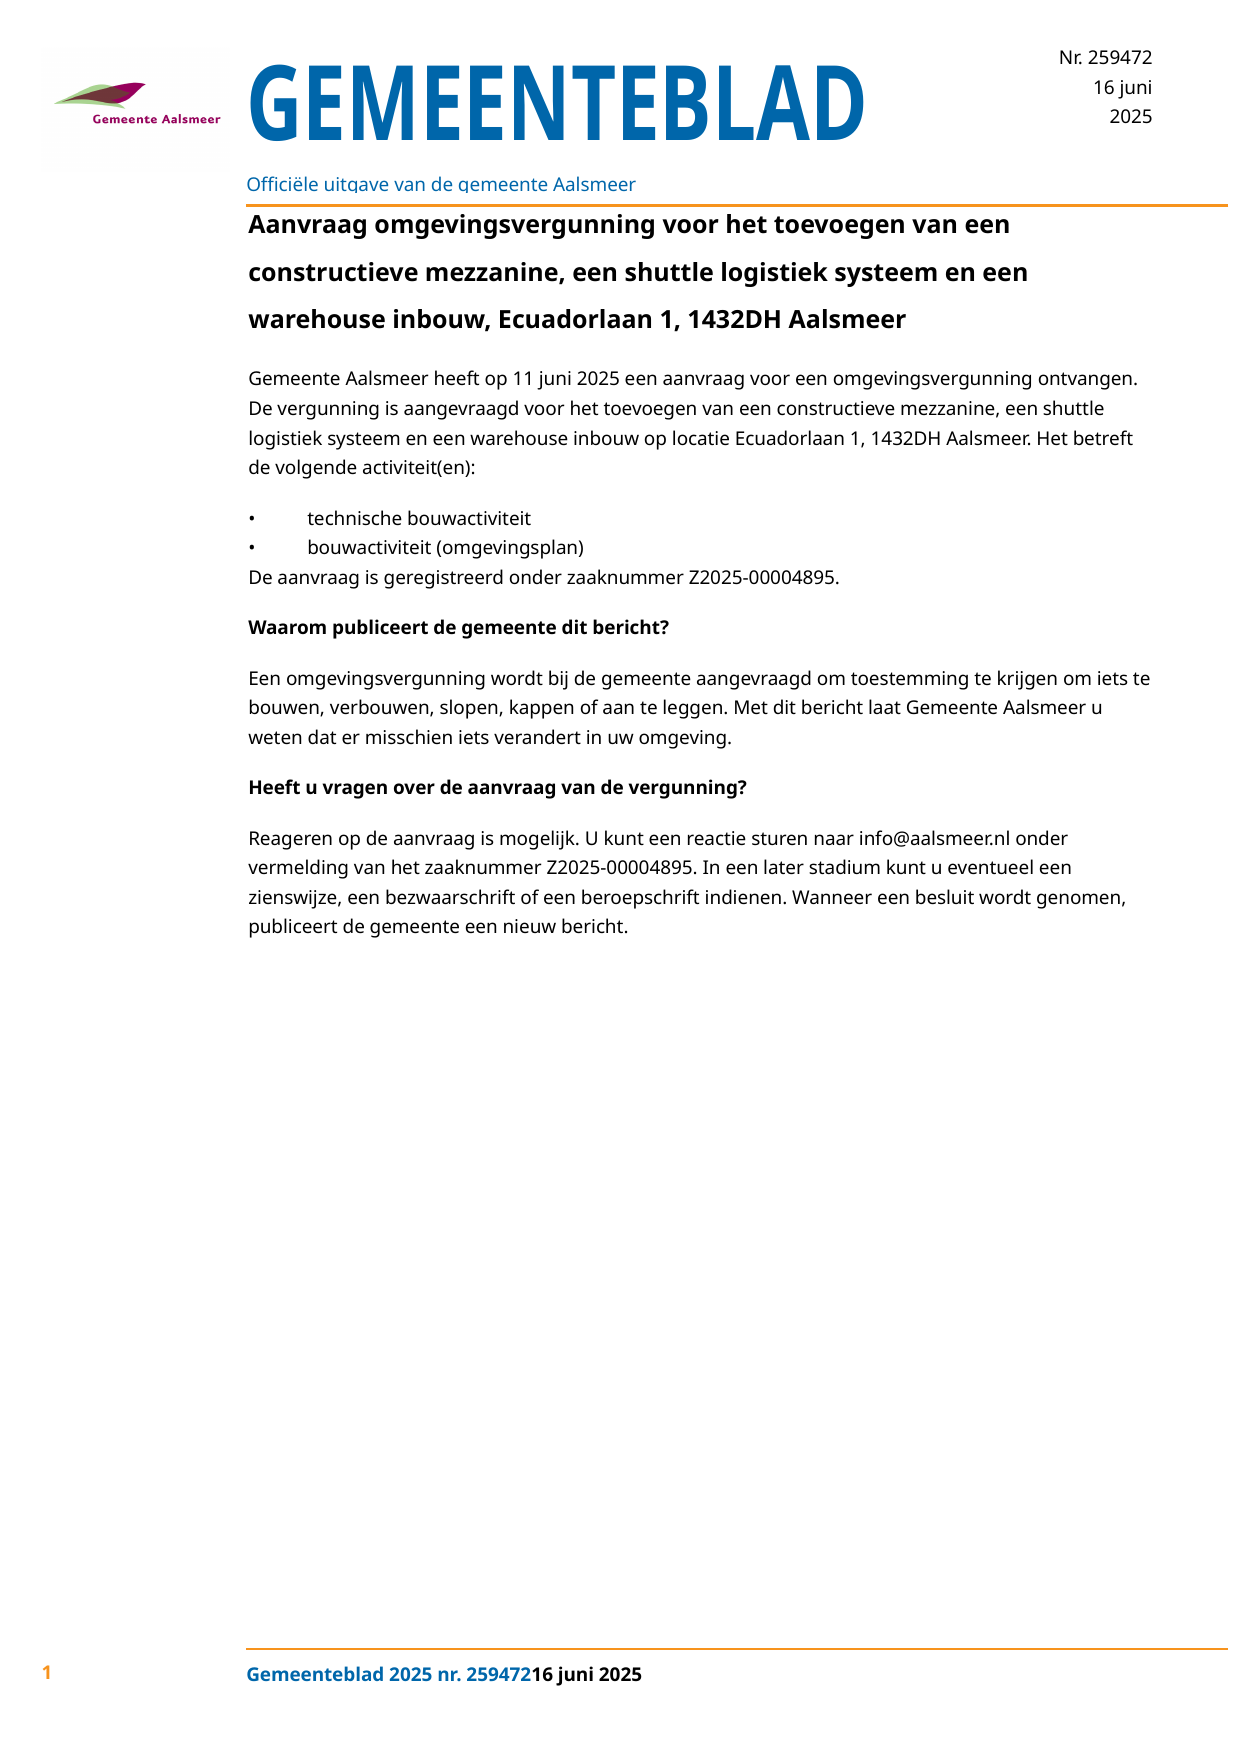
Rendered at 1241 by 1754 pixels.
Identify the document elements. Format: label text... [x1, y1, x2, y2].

list bouwactiviteit (omgevingsplan) [248, 534, 1152, 560]
text Gemeente Aalsmeer heeft op 11 juni 2025 een aanvraag voor een omgevingsvergunning ontvangen. De vergunning is aangevraagd voor het toevoegen van een constructieve mezzanine, een shuttle logistiek systeem en een warehouse inbouw op locatie Ecuadorlaan 1, 1432DH Aalsmeer. Het betreft de volgende activiteit(en): [248, 366, 1152, 480]
text Een omgevingsvergunning wordt bij de gemeente aangevraagd om toestemming te krijgen om iets te bouwen, verbouwen, slopen, kappen of aan te leggen. Met dit bericht laat Gemeente Aalsmeer u weten dat er misschien iets verandert in uw omgeving. [248, 665, 1152, 749]
text Aanvraag omgevingsvergunning voor het toevoegen van een constructieve mezzanine, een shuttle logistiek systeem en een warehouse inbouw, Ecuadorlaan 1, 1432DH Aalsmeer [248, 207, 1152, 336]
text De aanvraag is geregistreerd onder zaaknummer Z2025-00004895. [248, 564, 1152, 589]
text Waarom publiceert de gemeente dit bericht? [248, 614, 1152, 640]
text Reageren op de aanvraag is mogelijk. U kunt een reactie sturen naar info@aalsmeer.nl onder vermelding van het zaaknummer Z2025-00004895. In een later stadium kunt u eventueel een zienswijze, een bezwaarschrift of een beroepschrift indienen. Wanneer een besluit wordt genomen, publiceert de gemeente een nieuw bericht. [248, 825, 1152, 939]
text Heeft u vragen over de aanvraag van de vergunning? [248, 774, 1152, 800]
list technische bouwactiviteit [248, 505, 1152, 530]
picture [41, 47, 231, 172]
